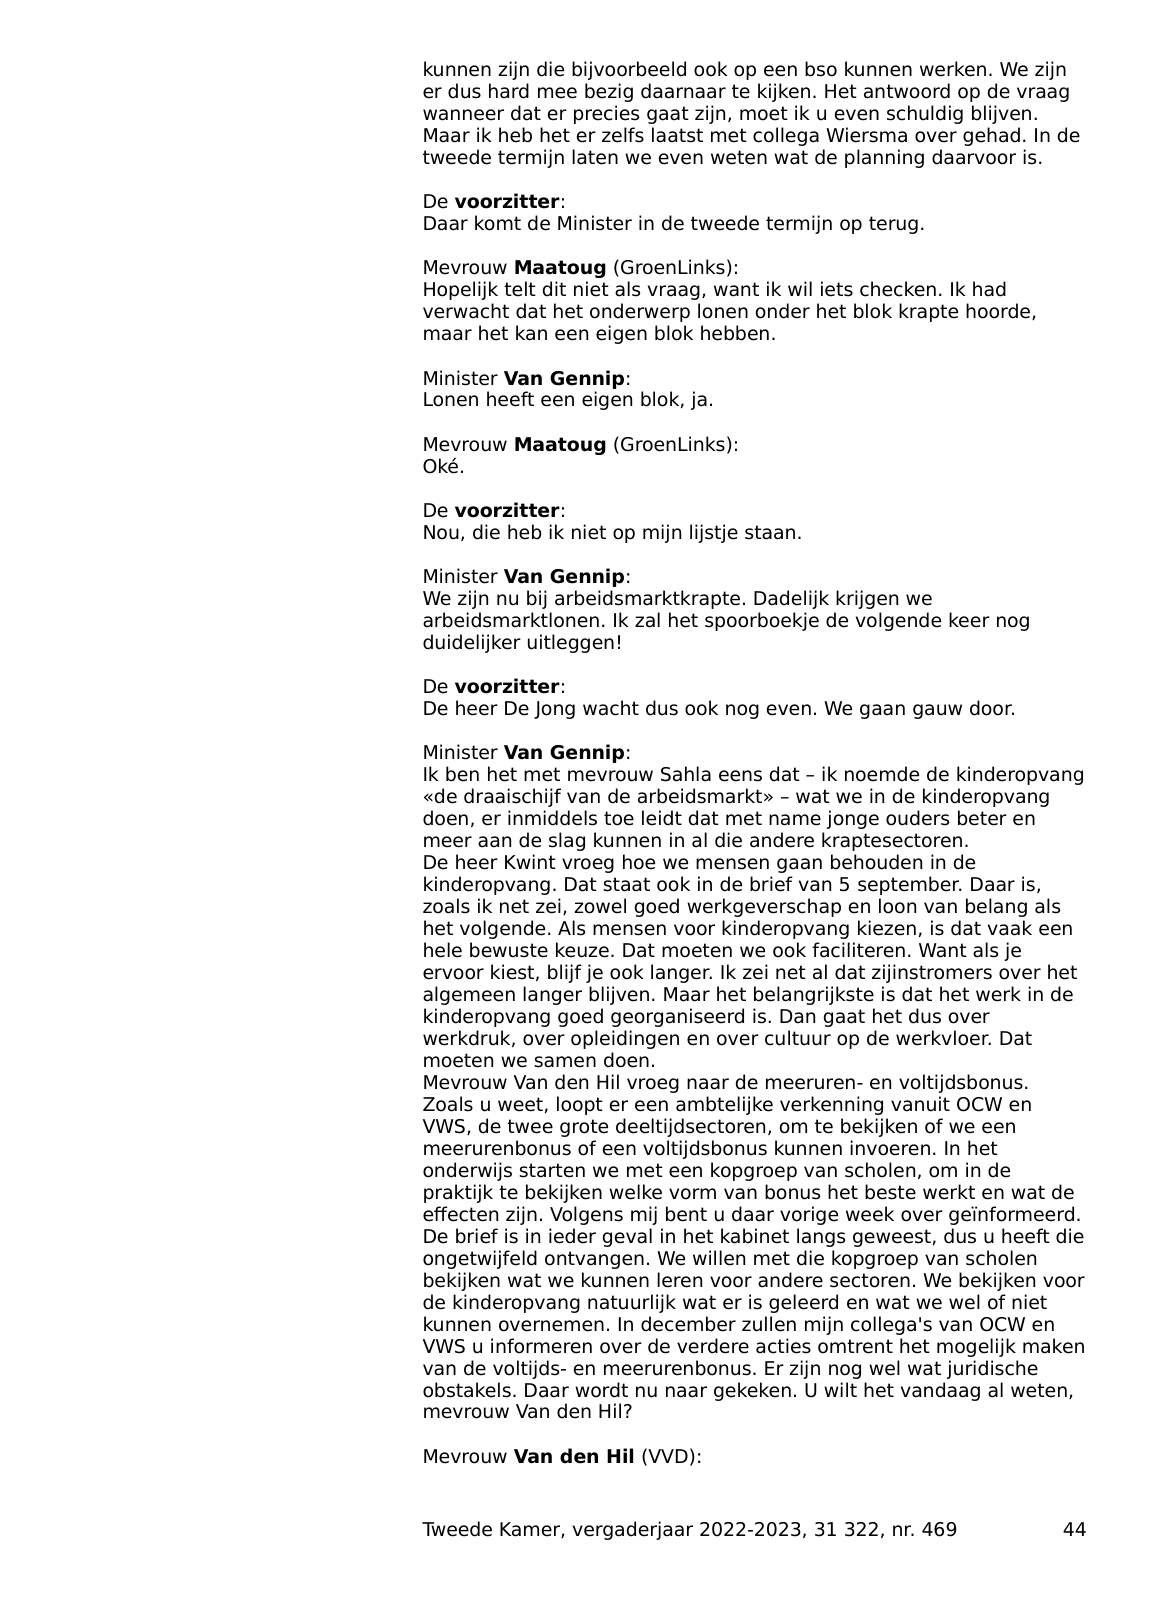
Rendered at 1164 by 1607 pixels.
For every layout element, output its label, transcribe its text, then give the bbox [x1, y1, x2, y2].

text Daar komt de Minister in de tweede termijn op terug. [422, 213, 1087, 235]
text Minister Van Gennip: [422, 367, 1087, 389]
text De voorzitter: [422, 191, 1087, 213]
text De voorzitter: [422, 676, 1087, 698]
text Mevrouw Maatoug (GroenLinks): [422, 433, 1087, 456]
text Mevrouw Van den Hil (VVD): [422, 1446, 1087, 1468]
text kunnen zijn die bijvoorbeeld ook op een bso kunnen werken. We zijn er dus hard mee bezig daarnaar te kijken. Het antwoord op de vraag wanneer dat er precies gaat zijn, moet ik u even schuldig blijven. Maar ik heb het er zelfs laatst met collega Wiersma over gehad. In de tweede termijn laten we even weten wat de planning daarvoor is. [422, 59, 1087, 169]
text Hopelijk telt dit niet als vraag, want ik wil iets checken. Ik had verwacht dat het onderwerp lonen onder het blok krapte hoorde, maar het kan een eigen blok hebben. [422, 279, 1087, 345]
text Ik ben het met mevrouw Sahla eens dat – ik noemde de kinderopvang «de draaischijf van de arbeidsmarkt» – wat we in de kinderopvang doen, er inmiddels toe leidt dat met name jonge ouders beter en meer aan de slag kunnen in al die andere kraptesectoren. [422, 764, 1087, 852]
text Nou, die heb ik niet op mijn lijstje staan. [422, 522, 1087, 544]
text Minister Van Gennip: [422, 566, 1087, 588]
text Oké. [422, 456, 1087, 477]
text De heer De Jong wacht dus ook nog even. We gaan gauw door. [422, 698, 1087, 720]
text Minister Van Gennip: [422, 742, 1087, 764]
text Mevrouw Maatoug (GroenLinks): [422, 257, 1087, 279]
text De heer Kwint vroeg hoe we mensen gaan behouden in de kinderopvang. Dat staat ook in de brief van 5 september. Daar is, zoals ik net zei, zowel goed werkgeverschap en loon van belang als het volgende. Als mensen voor kinderopvang kiezen, is dat vaak een hele bewuste keuze. Dat moeten we ook faciliteren. Want als je ervoor kiest, blijf je ook langer. Ik zei net al dat zijinstromers over het algemeen langer blijven. Maar het belangrijkste is dat het werk in de kinderopvang goed georganiseerd is. Dan gaat het dus over werkdruk, over opleidingen en over cultuur op de werkvloer. Dat moeten we samen doen. [422, 852, 1087, 1072]
text We zijn nu bij arbeidsmarktkrapte. Dadelijk krijgen we arbeidsmarktlonen. Ik zal het spoorboekje de volgende keer nog duidelijker uitleggen! [422, 588, 1087, 654]
text Lonen heeft een eigen blok, ja. [422, 389, 1087, 411]
text De voorzitter: [422, 500, 1087, 522]
text Mevrouw Van den Hil vroeg naar de meeruren- en voltijdsbonus. Zoals u weet, loopt er een ambtelijke verkenning vanuit OCW en VWS, de twee grote deeltijdsectoren, om te bekijken of we een meerurenbonus of een voltijdsbonus kunnen invoeren. In het onderwijs starten we met een kopgroep van scholen, om in de praktijk te bekijken welke vorm van bonus het beste werkt en wat de effecten zijn. Volgens mij bent u daar vorige week over geïnformeerd. De brief is in ieder geval in het kabinet langs geweest, dus u heeft die ongetwijfeld ontvangen. We willen met die kopgroep van scholen bekijken wat we kunnen leren voor andere sectoren. We bekijken voor de kinderopvang natuurlijk wat er is geleerd en wat we wel of niet kunnen overnemen. In december zullen mijn collega's van OCW en VWS u informeren over de verdere acties omtrent het mogelijk maken van de voltijds- en meerurenbonus. Er zijn nog wel wat juridische obstakels. Daar wordt nu naar gekeken. U wilt het vandaag al weten, mevrouw Van den Hil? [422, 1072, 1087, 1423]
